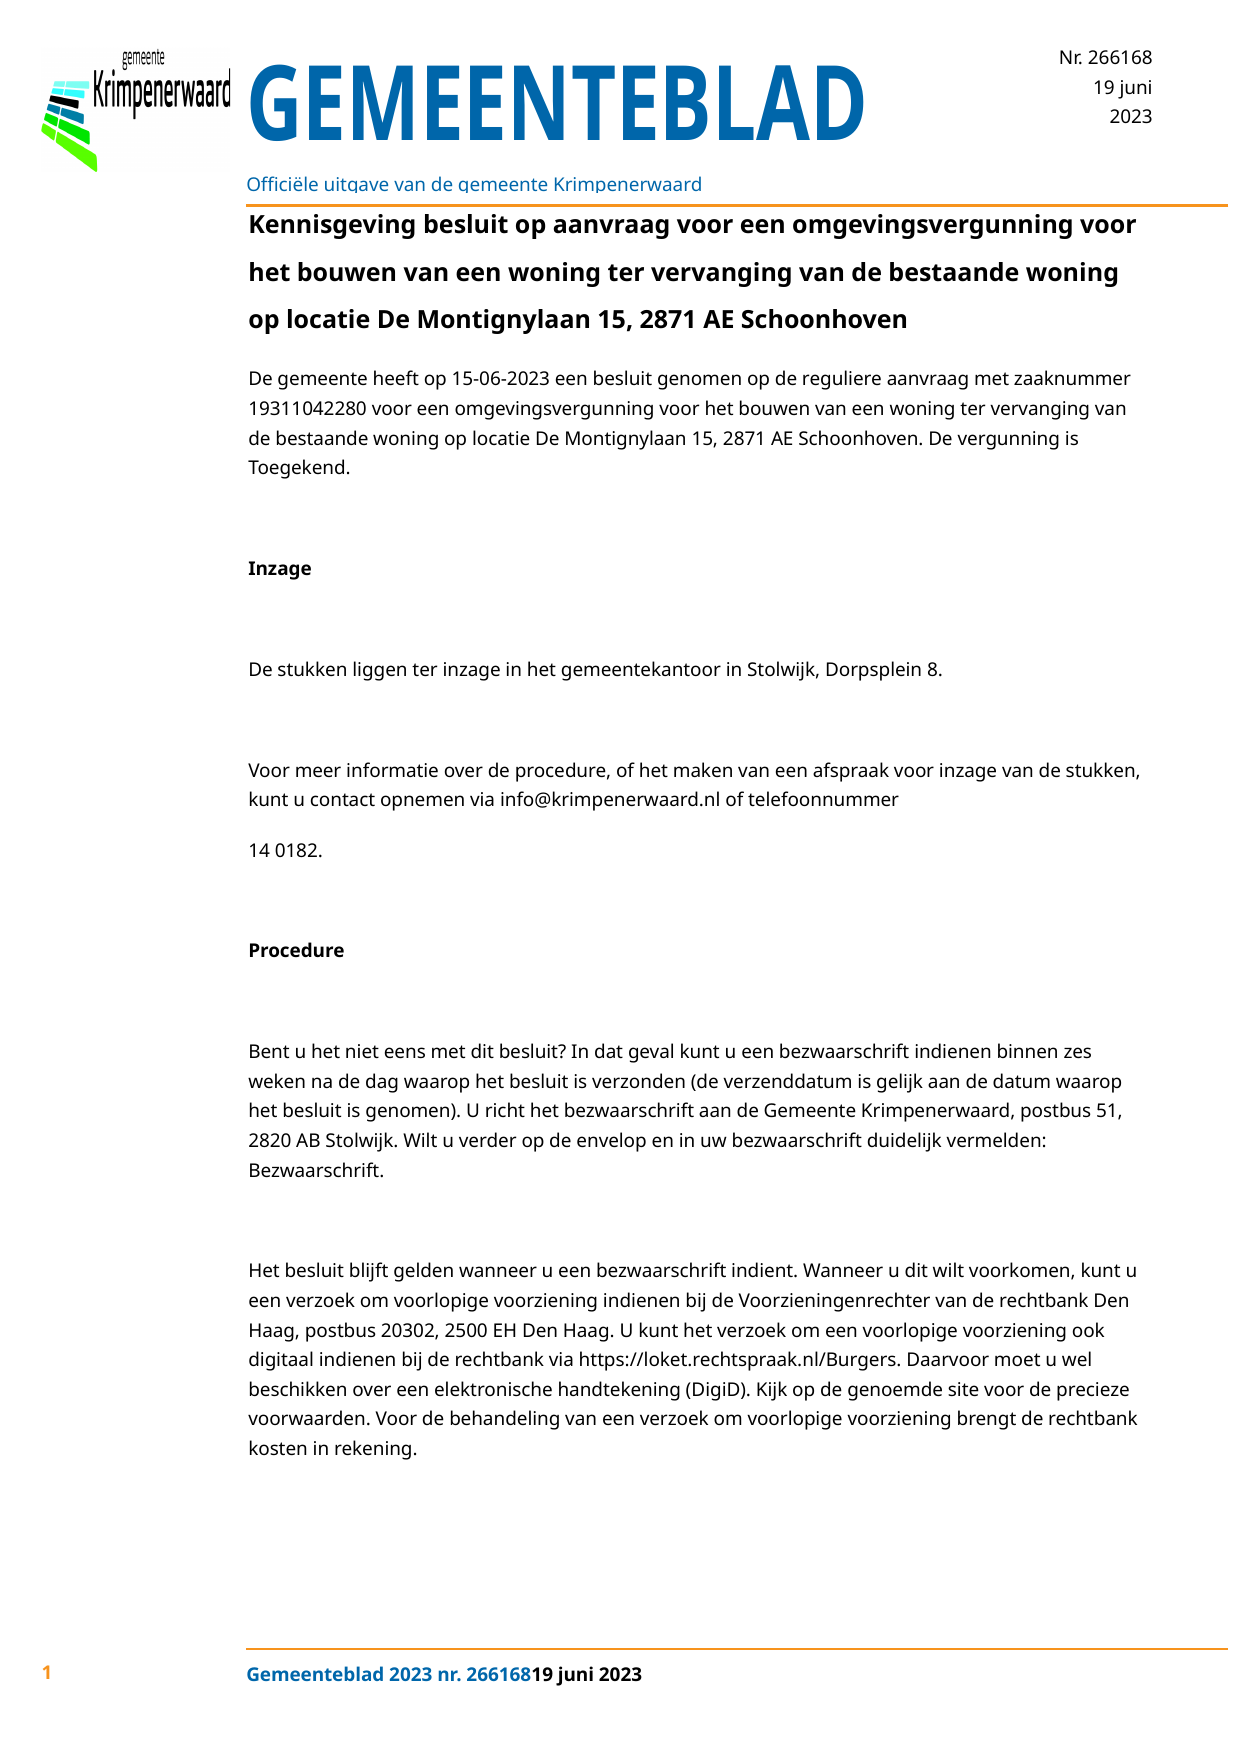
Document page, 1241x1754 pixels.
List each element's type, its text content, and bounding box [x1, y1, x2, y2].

text Voor meer informatie over de procedure, of het maken van een afspraak voor inzage van de stukken, kunt u contact opnemen via info@krimpenerwaard.nl of telefoonnummer [248, 757, 1152, 812]
picture [41, 47, 231, 172]
text Het besluit blijft gelden wanneer u een bezwaarschrift indient. Wanneer u dit wilt voorkomen, kunt u een verzoek om voorlopige voorziening indienen bij de Voorzieningenrechter van de rechtbank Den Haag, postbus 20302, 2500 EH Den Haag. U kunt het verzoek om een voorlopige voorziening ook digitaal indienen bij de rechtbank via https://loket.rechtspraak.nl/Burgers. Daarvoor moet u wel beschikken over een elektronische handtekening (DigiD). Kijk op de genoemde site voor de precieze voorwaarden. Voor de behandeling van een verzoek om voorlopige voorziening brengt de rechtbank kosten in rekening. [248, 1258, 1152, 1461]
text Kennisgeving besluit op aanvraag voor een omgevingsvergunning voor het bouwen van een woning ter vervanging van de bestaande woning op locatie De Montignylaan 15, 2871 AE Schoonhoven [248, 207, 1152, 336]
text Bent u het niet eens met dit besluit? In dat geval kunt u een bezwaarschrift indienen binnen zes weken na de dag waarop het besluit is verzonden (de verzenddatum is gelijk aan de datum waarop het besluit is genomen). U richt het bezwaarschrift aan de Gemeente Krimpenerwaard, postbus 51, 2820 AB Stolwijk. Wilt u verder op de envelop en in uw bezwaarschrift duidelijk vermelden: Bezwaarschrift. [248, 1038, 1152, 1182]
text De gemeente heeft op 15-06-2023 een besluit genomen op de reguliere aanvraag met zaaknummer 19311042280 voor een omgevingsvergunning voor het bouwen van een woning ter vervanging van de bestaande woning op locatie De Montignylaan 15, 2871 AE Schoonhoven. De vergunning is Toegekend. [248, 366, 1152, 480]
text Procedure [248, 938, 1152, 963]
text De stukken liggen ter inzage in het gemeentekantoor in Stolwijk, Dorpsplein 8. [248, 656, 1152, 682]
text Inzage [248, 555, 1152, 581]
text 14 0182. [248, 837, 1152, 862]
